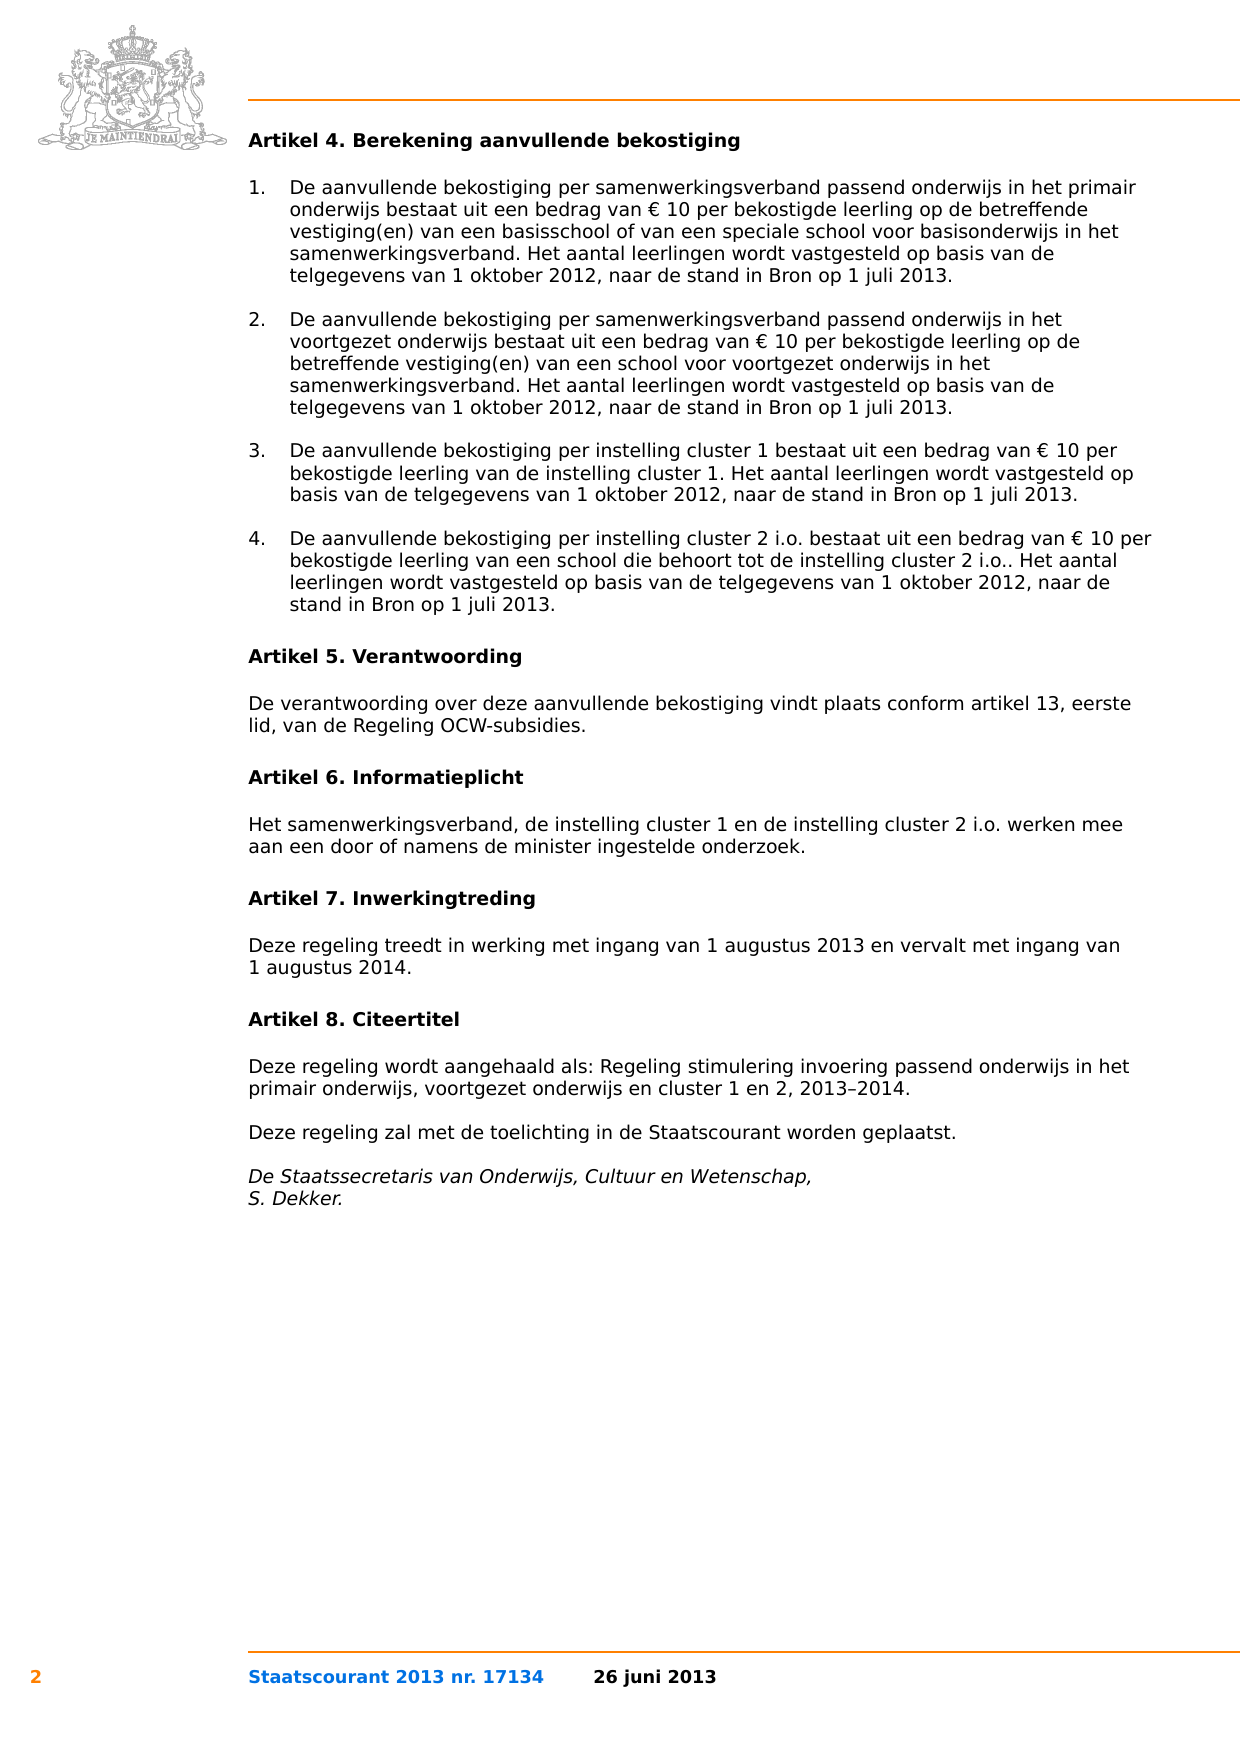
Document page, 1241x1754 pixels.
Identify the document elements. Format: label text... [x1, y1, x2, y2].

text Het samenwerkingsverband, de instelling cluster 1 en de instelling cluster 2 i.o. werken mee aan een door of namens de minister ingestelde onderzoek. [248, 814, 1163, 858]
picture [38, 25, 227, 150]
subtitle Artikel 6. Informatieplicht [248, 767, 1163, 789]
text Deze regeling zal met de toelichting in de Staatscourant worden geplaatst. [248, 1122, 1163, 1144]
text Deze regeling treedt in werking met ingang van 1 augustus 2013 en vervalt met ingang van 1 augustus 2014. [248, 935, 1163, 979]
subtitle Artikel 7. Inwerkingtreding [248, 888, 1163, 910]
text De Staatssecretaris van Onderwijs, Cultuur en Wetenschap, S. Dekker. [248, 1166, 1163, 1209]
text 1. De aanvullende bekostiging per samenwerkingsverband passend onderwijs in het primair onderwijs bestaat uit een bedrag van € 10 per bekostigde leerling op de betreffende vestiging(en) van een basisschool of van een speciale school voor basisonderwijs in het samenwerkingsverband. Het aantal leerlingen wordt vastgesteld op basis van de telgegevens van 1 oktober 2012, naar de stand in Bron op 1 juli 2013. [248, 177, 1163, 287]
subtitle Artikel 5. Verantwoording [248, 646, 1163, 668]
text 2. De aanvullende bekostiging per samenwerkingsverband passend onderwijs in het voortgezet onderwijs bestaat uit een bedrag van € 10 per bekostigde leerling op de betreffende vestiging(en) van een school voor voortgezet onderwijs in het samenwerkingsverband. Het aantal leerlingen wordt vastgesteld op basis van de telgegevens van 1 oktober 2012, naar de stand in Bron op 1 juli 2013. [248, 309, 1163, 418]
text 4. De aanvullende bekostiging per instelling cluster 2 i.o. bestaat uit een bedrag van € 10 per bekostigde leerling van een school die behoort tot de instelling cluster 2 i.o.. Het aantal leerlingen wordt vastgesteld op basis van de telgegevens van 1 oktober 2012, naar de stand in Bron op 1 juli 2013. [248, 528, 1163, 616]
text De verantwoording over deze aanvullende bekostiging vindt plaats conform artikel 13, eerste lid, van de Regeling OCW-subsidies. [248, 693, 1163, 737]
subtitle Artikel 4. Berekening aanvullende bekostiging [248, 130, 1163, 152]
subtitle Artikel 8. Citeertitel [248, 1009, 1163, 1031]
text 3. De aanvullende bekostiging per instelling cluster 1 bestaat uit een bedrag van € 10 per bekostigde leerling van de instelling cluster 1. Het aantal leerlingen wordt vastgesteld op basis van de telgegevens van 1 oktober 2012, naar de stand in Bron op 1 juli 2013. [248, 440, 1163, 506]
text Deze regeling wordt aangehaald als: Regeling stimulering invoering passend onderwijs in het primair onderwijs, voortgezet onderwijs en cluster 1 en 2, 2013–2014. [248, 1056, 1163, 1100]
